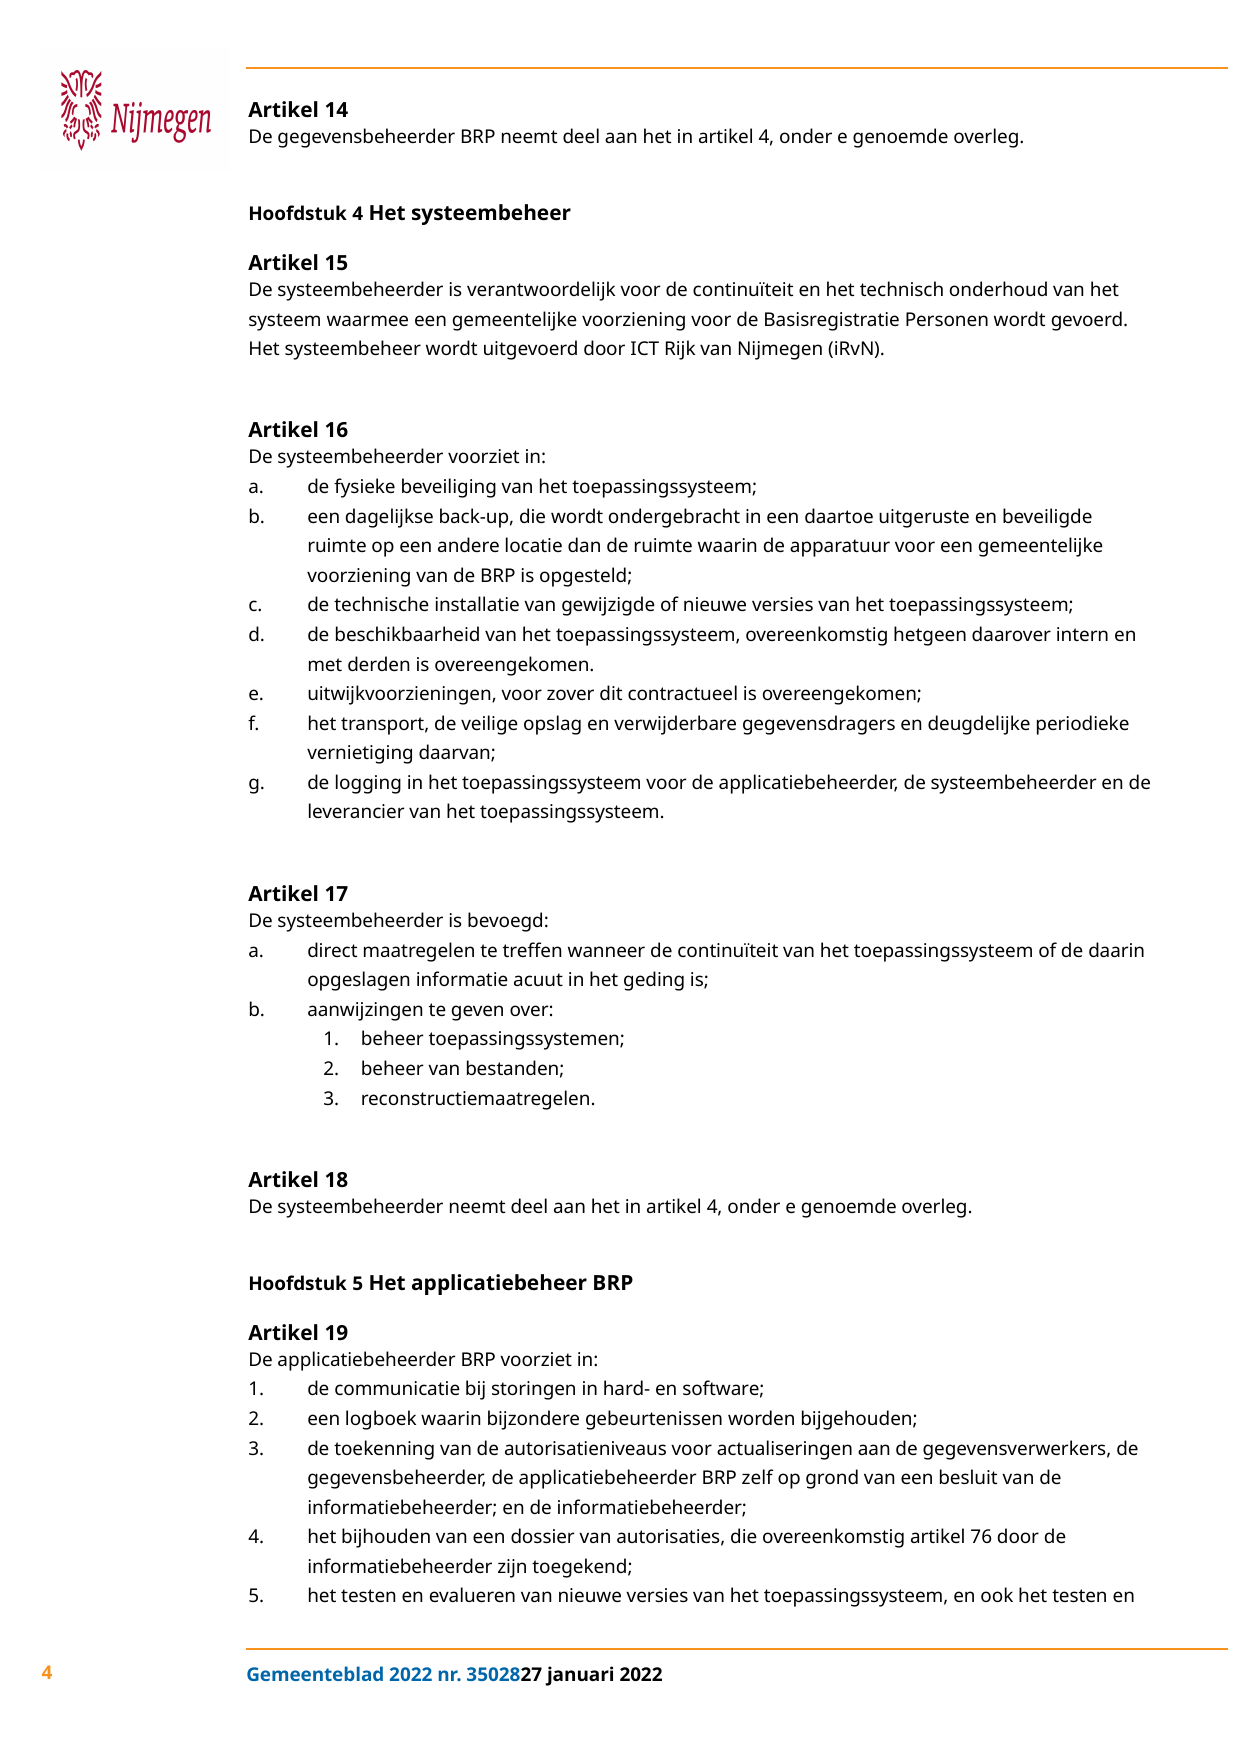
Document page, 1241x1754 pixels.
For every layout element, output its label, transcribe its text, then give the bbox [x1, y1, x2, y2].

list beheer van bestanden; [323, 1055, 1152, 1081]
list beheer toepassingssystemen; [323, 1026, 1152, 1051]
list de beschikbaarheid van het toepassingssysteem, overeenkomstig hetgeen daarover intern en met derden is overeengekomen. [248, 621, 1152, 677]
text Artikel 18 [248, 1165, 1152, 1193]
text De systeembeheerder voorziet in: [248, 444, 1152, 469]
text Artikel 15 [248, 248, 1152, 276]
text Artikel 14 [248, 95, 1152, 123]
text Hoofdstuk 5 Het applicatiebeheer BRP [248, 1268, 1152, 1297]
list het bijhouden van een dossier van autorisaties, die overeenkomstig artikel 76 door de informatiebeheerder zijn toegekend; [248, 1523, 1152, 1579]
list de toekenning van de autorisatieniveaus voor actualiseringen aan de gegevensverwerkers, de gegevensbeheerder, de applicatiebeheerder BRP zelf op grond van een besluit van de informatiebeheerder; en de informatiebeheerder; [248, 1435, 1152, 1520]
list de logging in het toepassingssysteem voor de applicatiebeheerder, de systeembeheerder en de leverancier van het toepassingssysteem. [248, 769, 1152, 824]
text Artikel 16 [248, 415, 1152, 444]
picture [41, 47, 231, 172]
text Hoofdstuk 4 Het systeembeheer [248, 198, 1152, 227]
list de communicatie bij storingen in hard- en software; [248, 1376, 1152, 1401]
list reconstructiemaatregelen. [323, 1085, 1152, 1110]
list het transport, de veilige opslag en verwijderbare gegevensdragers en deugdelijke periodieke vernietiging daarvan; [248, 710, 1152, 765]
text De systeembeheerder neemt deel aan het in artikel 4, onder e genoemde overleg. [248, 1193, 1152, 1219]
text De gegevensbeheerder BRP neemt deel aan het in artikel 4, onder e genoemde overleg. [248, 123, 1152, 149]
list de fysieke beveiliging van het toepassingssysteem; [248, 473, 1152, 499]
list het testen en evalueren van nieuwe versies van het toepassingssysteem, en ook het testen en [248, 1583, 1152, 1608]
text Artikel 17 [248, 879, 1152, 907]
text Artikel 19 [248, 1318, 1152, 1346]
text De applicatiebeheerder BRP voorziet in: [248, 1346, 1152, 1372]
text De systeembeheerder is bevoegd: [248, 907, 1152, 933]
list een dagelijkse back-up, die wordt ondergebracht in een daartoe uitgeruste en beveiligde ruimte op een andere locatie dan de ruimte waarin de apparatuur voor een gemeentelijke voorziening van de BRP is opgesteld; [248, 503, 1152, 588]
list aanwijzingen te geven over: [248, 996, 1152, 1022]
list de technische installatie van gewijzigde of nieuwe versies van het toepassingssysteem; [248, 592, 1152, 617]
list direct maatregelen te treffen wanneer de continuïteit van het toepassingssysteem of de daarin opgeslagen informatie acuut in het geding is; [248, 937, 1152, 992]
text De systeembeheerder is verantwoordelijk voor de continuïteit en het technisch onderhoud van het systeem waarmee een gemeentelijke voorziening voor de Basisregistratie Personen wordt gevoerd. Het systeembeheer wordt uitgevoerd door ICT Rijk van Nijmegen (iRvN). [248, 276, 1152, 361]
list een logboek waarin bijzondere gebeurtenissen worden bijgehouden; [248, 1405, 1152, 1431]
list uitwijkvoorzieningen, voor zover dit contractueel is overeengekomen; [248, 680, 1152, 706]
